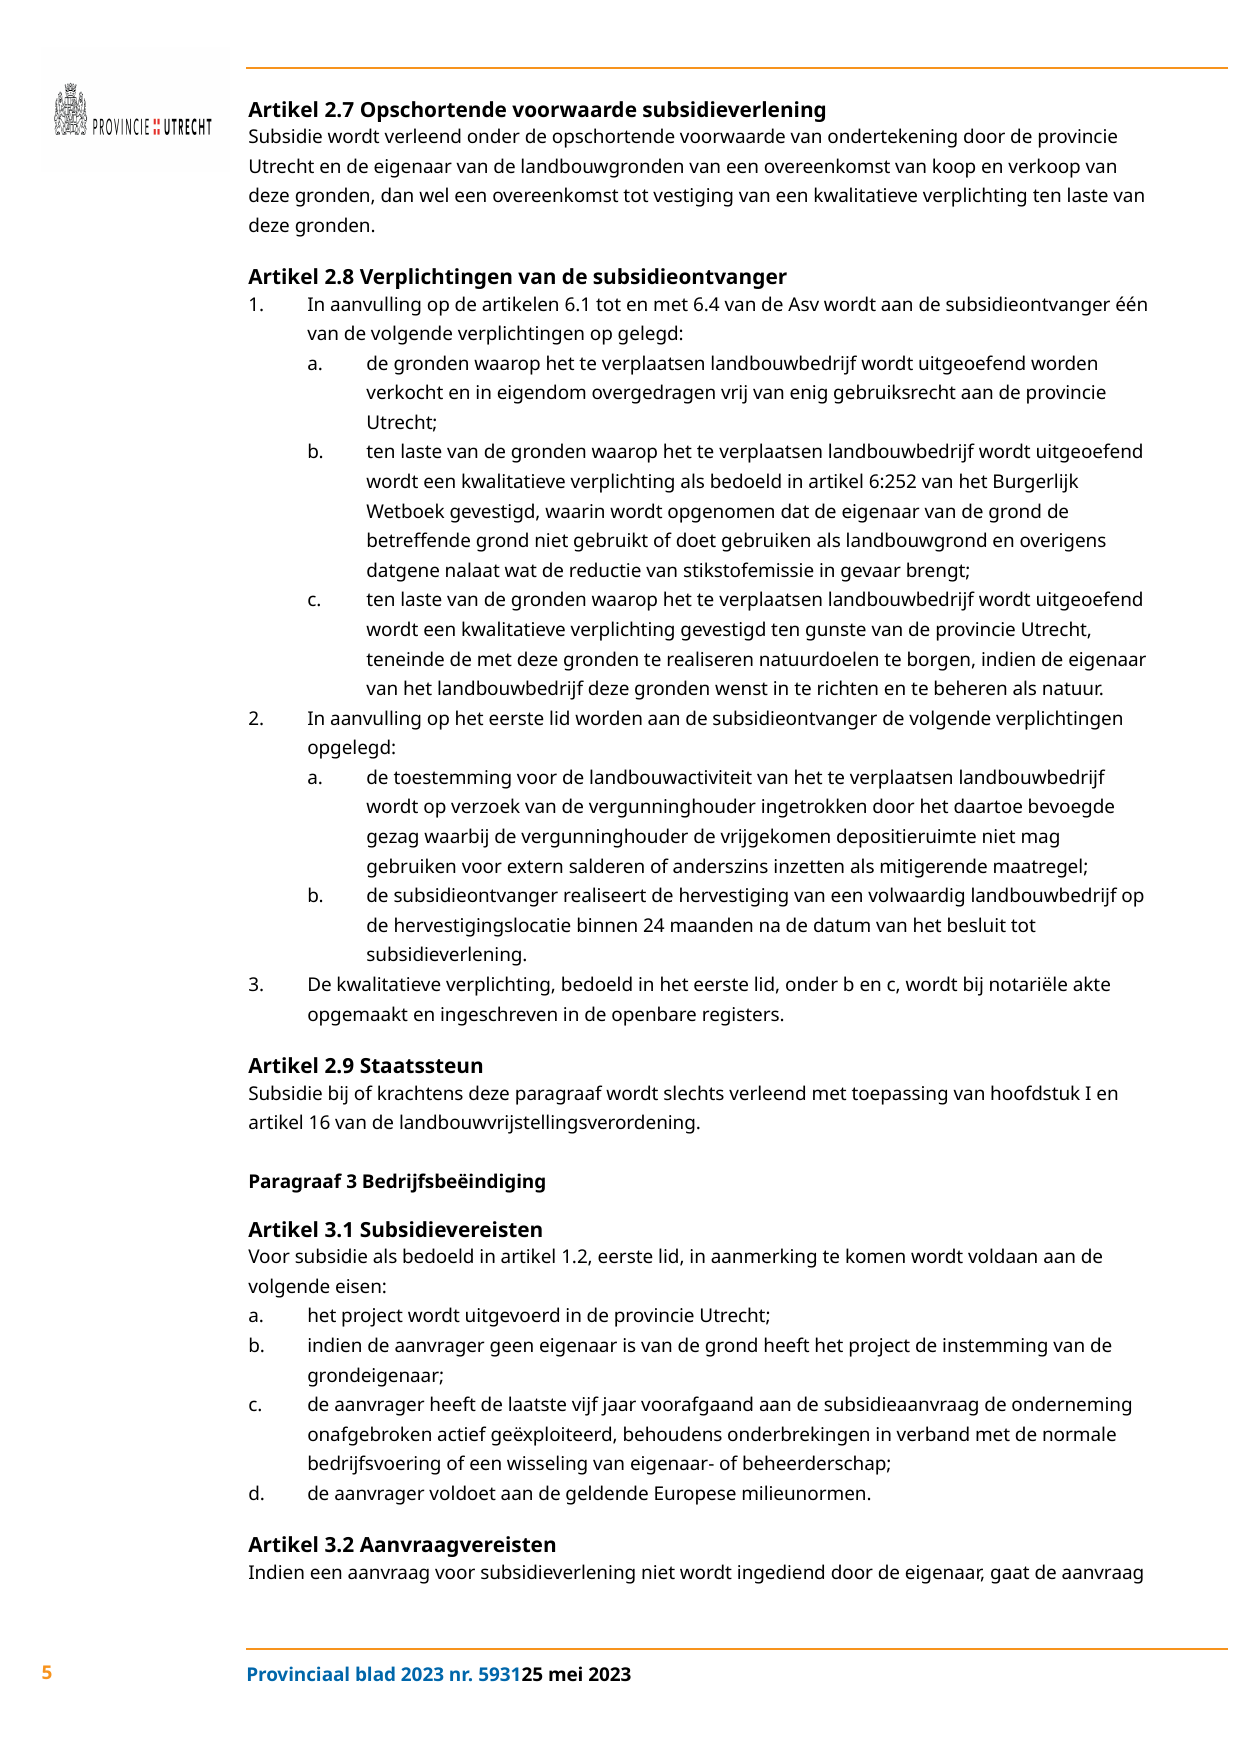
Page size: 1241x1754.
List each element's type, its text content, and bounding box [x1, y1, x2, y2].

text Subsidie wordt verleend onder de opschortende voorwaarde van ondertekening door de provincie Utrecht en de eigenaar van de landbouwgronden van een overeenkomst van koop en verkoop van deze gronden, dan wel een overeenkomst tot vestiging van een kwalitatieve verplichting ten laste van deze gronden. [248, 123, 1152, 238]
list de toestemming voor de landbouwactiviteit van het te verplaatsen landbouwbedrijf wordt op verzoek van de vergunninghouder ingetrokken door het daartoe bevoegde gezag waarbij de vergunninghouder de vrijgekomen depositieruimte niet mag gebruiken voor extern salderen of anderszins inzetten als mitigerende maatregel; [307, 764, 1152, 879]
list In aanvulling op de artikelen 6.1 tot en met 6.4 van de Asv wordt aan de subsidieontvanger één van de volgende verplichtingen op gelegd: [248, 291, 1152, 346]
list De kwalitatieve verplichting, bedoeld in het eerste lid, onder b en c, wordt bij notariële akte opgemaakt en ingeschreven in de openbare registers. [248, 971, 1152, 1027]
list de subsidieontvanger realiseert de hervestiging van een volwaardig landbouwbedrijf op de hervestigingslocatie binnen 24 maanden na de datum van het besluit tot subsidieverlening. [307, 882, 1152, 967]
text Subsidie bij of krachtens deze paragraaf wordt slechts verleend met toepassing van hoofdstuk I en artikel 16 van de landbouwvrijstellingsverordening. [248, 1080, 1152, 1135]
list de aanvrager voldoet aan de geldende Europese milieunormen. [248, 1480, 1152, 1506]
text Artikel 3.1 Subsidievereisten [248, 1215, 1152, 1243]
list de aanvrager heeft de laatste vijf jaar voorafgaand aan de subsidieaanvraag de onderneming onafgebroken actief geëxploiteerd, behoudens onderbrekingen in verband met de normale bedrijfsvoering of een wisseling van eigenaar- of beheerderschap; [248, 1391, 1152, 1476]
text Artikel 2.8 Verplichtingen van de subsidieontvanger [248, 262, 1152, 291]
list het project wordt uitgevoerd in de provincie Utrecht; [248, 1303, 1152, 1328]
list de gronden waarop het te verplaatsen landbouwbedrijf wordt uitgeoefend worden verkocht en in eigendom overgedragen vrij van enig gebruiksrecht aan de provincie Utrecht; [307, 350, 1152, 435]
text Voor subsidie als bedoeld in artikel 1.2, eerste lid, in aanmerking te komen wordt voldaan aan de volgende eisen: [248, 1243, 1152, 1299]
text Artikel 2.7 Opschortende voorwaarde subsidieverlening [248, 95, 1152, 123]
picture [41, 47, 231, 172]
list indien de aanvrager geen eigenaar is van de grond heeft het project de instemming van de grondeigenaar; [248, 1332, 1152, 1387]
text Indien een aanvraag voor subsidieverlening niet wordt ingediend door de eigenaar, gaat de aanvraag [248, 1559, 1152, 1585]
list ten laste van de gronden waarop het te verplaatsen landbouwbedrijf wordt uitgeoefend wordt een kwalitatieve verplichting als bedoeld in artikel 6:252 van het Burgerlijk Wetboek gevestigd, waarin wordt opgenomen dat de eigenaar van de grond de betreffende grond niet gebruikt of doet gebruiken als landbouwgrond en overigens datgene nalaat wat de reductie van stikstofemissie in gevaar brengt; [307, 439, 1152, 583]
text Artikel 2.9 Staatssteun [248, 1051, 1152, 1080]
text Paragraaf 3 Bedrijfsbeëindiging [248, 1168, 1152, 1194]
text Artikel 3.2 Aanvraagvereisten [248, 1531, 1152, 1559]
list In aanvulling op het eerste lid worden aan de subsidieontvanger de volgende verplichtingen opgelegd: [248, 705, 1152, 760]
list ten laste van de gronden waarop het te verplaatsen landbouwbedrijf wordt uitgeoefend wordt een kwalitatieve verplichting gevestigd ten gunste van de provincie Utrecht, teneinde de met deze gronden te realiseren natuurdoelen te borgen, indien de eigenaar van het landbouwbedrijf deze gronden wenst in te richten en te beheren als natuur. [307, 587, 1152, 701]
